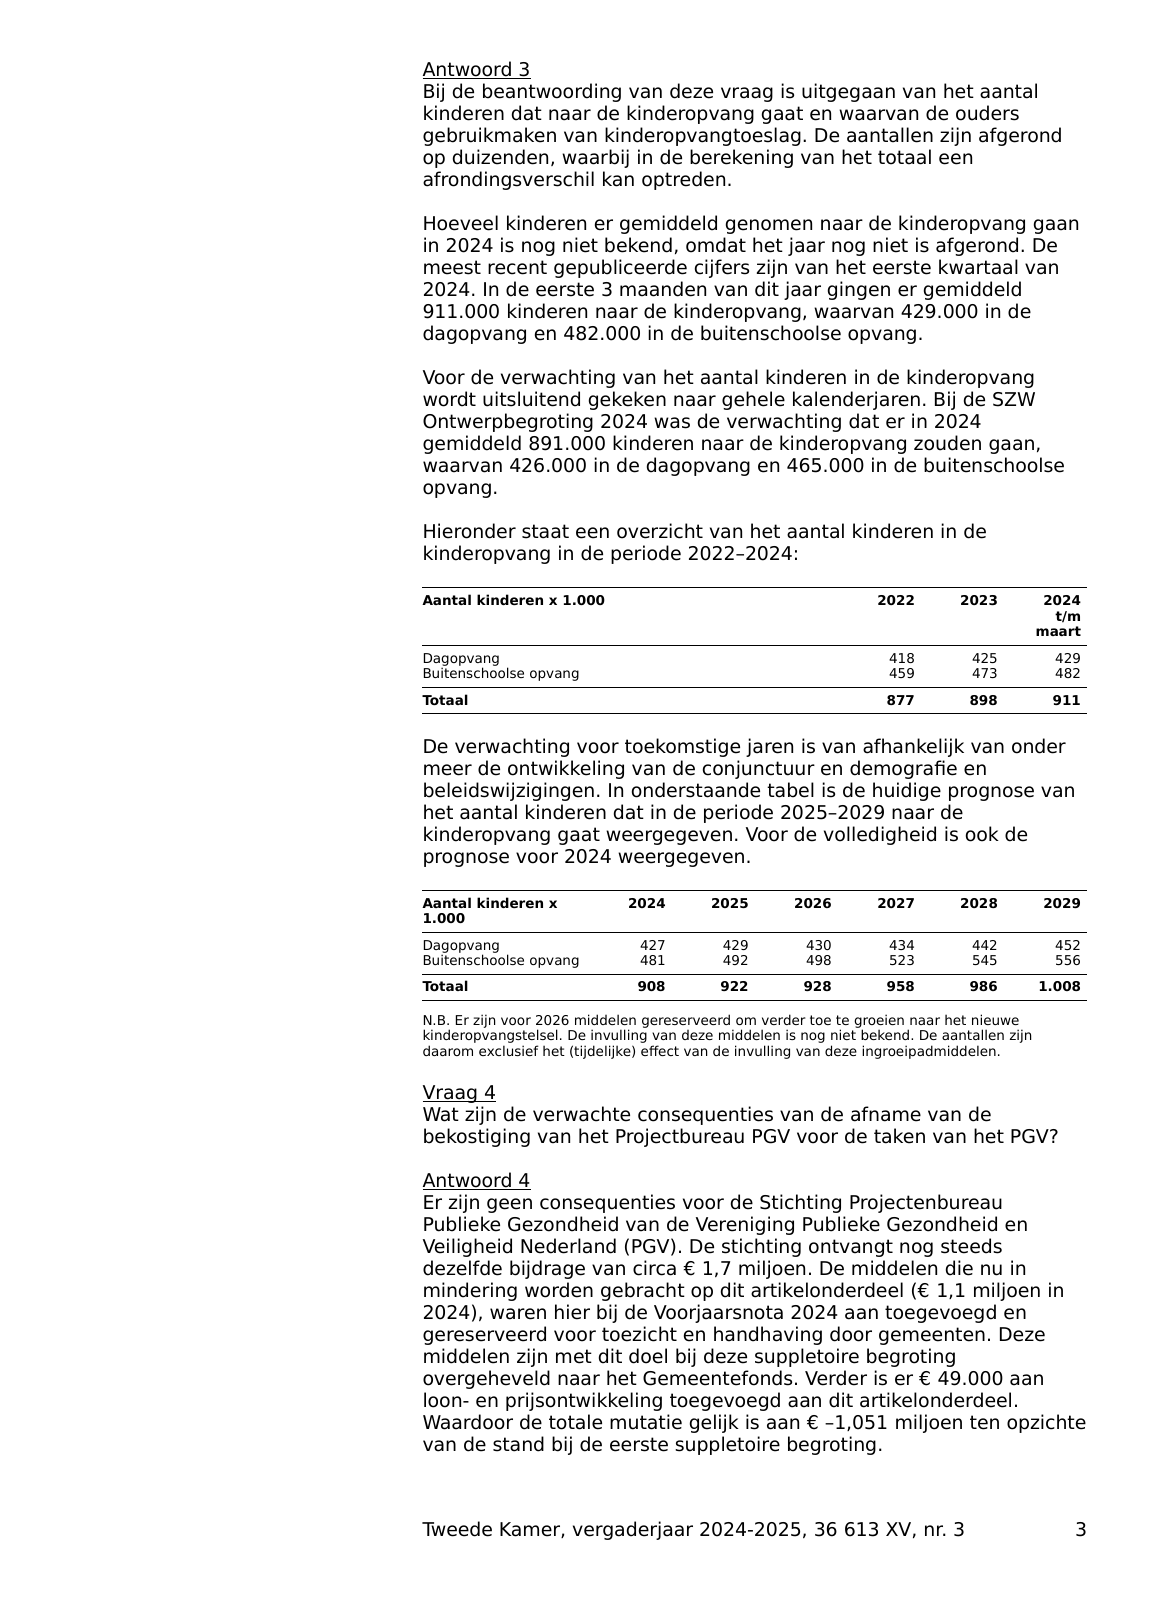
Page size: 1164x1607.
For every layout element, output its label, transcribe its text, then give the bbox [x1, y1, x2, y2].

table_cell 429 [671, 933, 754, 953]
table_cell 908 [605, 975, 671, 999]
table_cell Dagopvang [422, 933, 605, 953]
text Bij de beantwoording van deze vraag is uitgegaan van het aantal kinderen dat naar de kinderopvang gaat en waarvan de ouders gebruikmaken van kinderopvangtoeslag. De aantallen zijn afgerond op duizenden, waarbij in de berekening van het totaal een afrondingsverschil kan optreden. [422, 81, 1087, 191]
text Vraag 4 [422, 1082, 1087, 1104]
table_cell 523 [838, 953, 921, 973]
table_header 2028 [921, 891, 1003, 932]
table_cell 482 [1004, 666, 1087, 687]
table_cell 427 [605, 933, 671, 953]
table_cell 556 [1004, 953, 1087, 973]
table_header 2029 [1004, 891, 1087, 932]
table_header 2024 [605, 891, 671, 932]
table_cell 429 [1004, 646, 1087, 666]
table_cell 459 [838, 666, 921, 687]
table_cell Buitenschoolse opvang [422, 666, 837, 687]
table_header 2026 [754, 891, 837, 932]
table_cell 958 [838, 975, 921, 999]
table_cell 473 [921, 666, 1003, 687]
text Hieronder staat een overzicht van het aantal kinderen in de kinderopvang in de periode 2022–2024: [422, 521, 1087, 565]
table_cell 481 [605, 953, 671, 973]
table_cell 425 [921, 646, 1003, 666]
table_cell 1.008 [1004, 975, 1087, 999]
table_cell 492 [671, 953, 754, 973]
text Er zijn geen consequenties voor de Stichting Projectenbureau Publieke Gezondheid van de Vereniging Publieke Gezondheid en Veiligheid Nederland (PGV). De stichting ontvangt nog steeds dezelfde bijdrage van circa € 1,7 miljoen. De middelen die nu in mindering worden gebracht op dit artikelonderdeel (€ 1,1 miljoen in 2024), waren hier bij de Voorjaarsnota 2024 aan toegevoegd en gereserveerd voor toezicht en handhaving door gemeenten. Deze middelen zijn met dit doel bij deze suppletoire begroting overgeheveld naar het Gemeentefonds. Verder is er € 49.000 aan loon- en prijsontwikkeling toegevoegd aan dit artikelonderdeel. Waardoor de totale mutatie gelijk is aan € –1,051 miljoen ten opzichte van de stand bij de eerste suppletoire begroting. [422, 1192, 1087, 1456]
table_header Aantal kinderen x 1.000 [422, 891, 605, 932]
table_cell 418 [838, 646, 921, 666]
table_header 2022 [838, 588, 921, 645]
table_cell 928 [754, 975, 837, 999]
text Voor de verwachting van het aantal kinderen in de kinderopvang wordt uitsluitend gekeken naar gehele kalenderjaren. Bij de SZW Ontwerpbegroting 2024 was de verwachting dat er in 2024 gemiddeld 891.000 kinderen naar de kinderopvang zouden gaan, waarvan 426.000 in de dagopvang en 465.000 in de buitenschoolse opvang. [422, 367, 1087, 499]
text Hoeveel kinderen er gemiddeld genomen naar de kinderopvang gaan in 2024 is nog niet bekend, omdat het jaar nog niet is afgerond. De meest recent gepubliceerde cijfers zijn van het eerste kwartaal van 2024. In de eerste 3 maanden van dit jaar gingen er gemiddeld 911.000 kinderen naar de kinderopvang, waarvan 429.000 in de dagopvang en 482.000 in de buitenschoolse opvang. [422, 213, 1087, 345]
table_cell 430 [754, 933, 837, 953]
table_header 2027 [838, 891, 921, 932]
table_cell 986 [921, 975, 1003, 999]
table_cell 434 [838, 933, 921, 953]
table_cell 498 [754, 953, 837, 973]
text Antwoord 4 [422, 1170, 1087, 1192]
table_cell Buitenschoolse opvang [422, 953, 605, 973]
table_header 2025 [671, 891, 754, 932]
table_cell 911 [1004, 688, 1087, 713]
table_cell 452 [1004, 933, 1087, 953]
table_cell 877 [838, 688, 921, 713]
table_cell N.B. Er zijn voor 2026 middelen gereserveerd om verder toe te groeien naar het nieuwe kinderopvangstelsel. De invulling van deze middelen is nog niet bekend. De aantallen zijn daarom exclusief het (tijdelijke) effect van de invulling van deze ingroeipadmiddelen. [422, 1001, 1087, 1059]
text Antwoord 3 [422, 59, 1087, 81]
table_cell 898 [921, 688, 1003, 713]
table_cell 442 [921, 933, 1003, 953]
text De verwachting voor toekomstige jaren is van afhankelijk van onder meer de ontwikkeling van de conjunctuur en demografie en beleidswijzigingen. In onderstaande tabel is de huidige prognose van het aantal kinderen dat in de periode 2025–2029 naar de kinderopvang gaat weergegeven. Voor de volledigheid is ook de prognose voor 2024 weergegeven. [422, 736, 1087, 868]
table_header Aantal kinderen x 1.000 [422, 588, 837, 645]
table_header 2023 [921, 588, 1003, 645]
table_header 2024 t/m maart [1004, 588, 1087, 645]
table_cell Totaal [422, 688, 837, 713]
table_cell Totaal [422, 975, 605, 999]
text Wat zijn de verwachte consequenties van de afname van de bekostiging van het Projectbureau PGV voor de taken van het PGV? [422, 1104, 1087, 1148]
table_cell 922 [671, 975, 754, 999]
table_cell Dagopvang [422, 646, 837, 666]
table_cell 545 [921, 953, 1003, 973]
